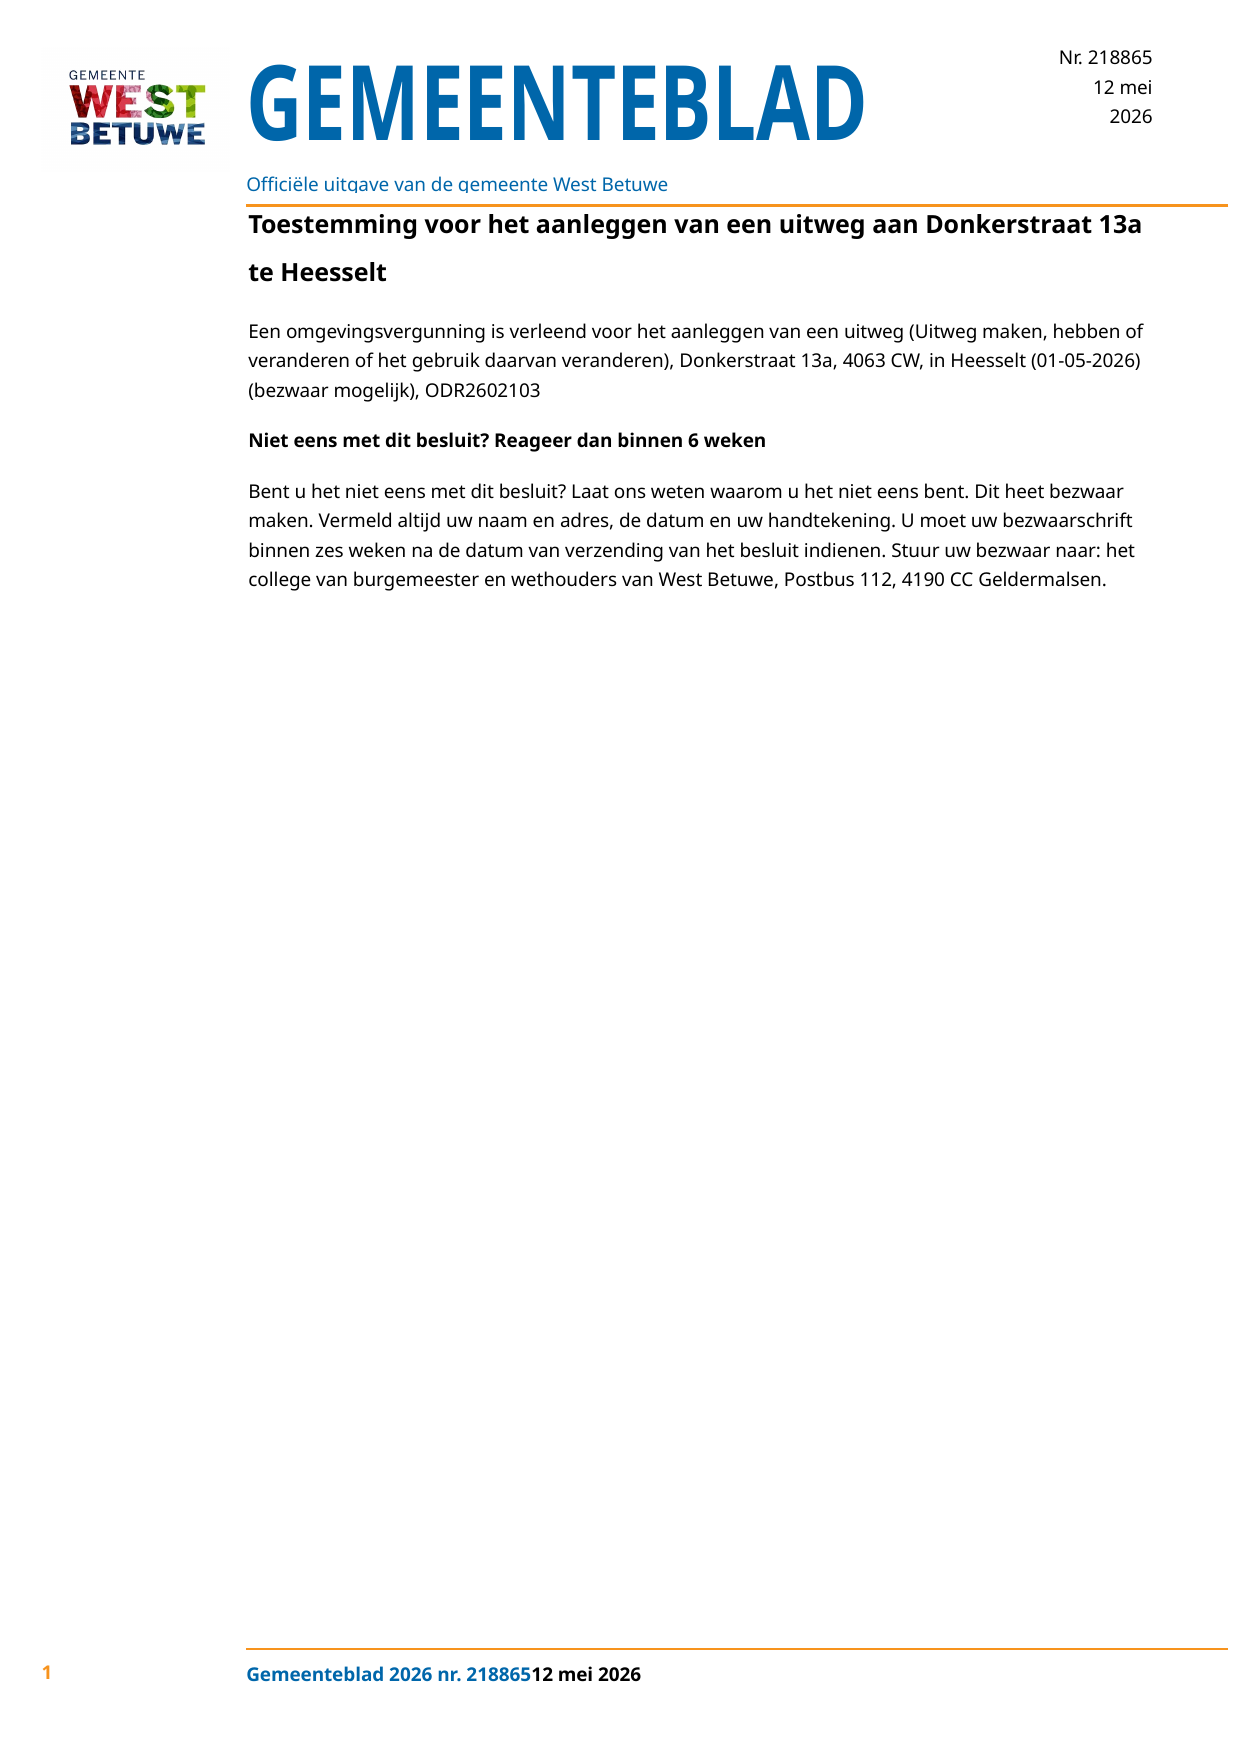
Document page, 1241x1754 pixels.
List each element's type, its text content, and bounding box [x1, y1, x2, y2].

picture [41, 47, 231, 172]
text Bent u het niet eens met dit besluit? Laat ons weten waarom u het niet eens bent. Dit heet bezwaar maken. Vermeld altijd uw naam en adres, de datum en uw handtekening. U moet uw bezwaarschrift binnen zes weken na de datum van verzending van het besluit indienen. Stuur uw bezwaar naar: het college van burgemeester en wethouders van West Betuwe, Postbus 112, 4190 CC Geldermalsen. [248, 478, 1152, 592]
text Niet eens met dit besluit? Reageer dan binnen 6 weken [248, 427, 1152, 453]
text Toestemming voor het aanleggen van een uitweg aan Donkerstraat 13a te Heesselt [248, 207, 1152, 288]
text Een omgevingsvergunning is verleend voor het aanleggen van een uitweg (Uitweg maken, hebben of veranderen of het gebruik daarvan veranderen), Donkerstraat 13a, 4063 CW, in Heesselt (01-05-2026) (bezwaar mogelijk), ODR2602103 [248, 318, 1152, 403]
